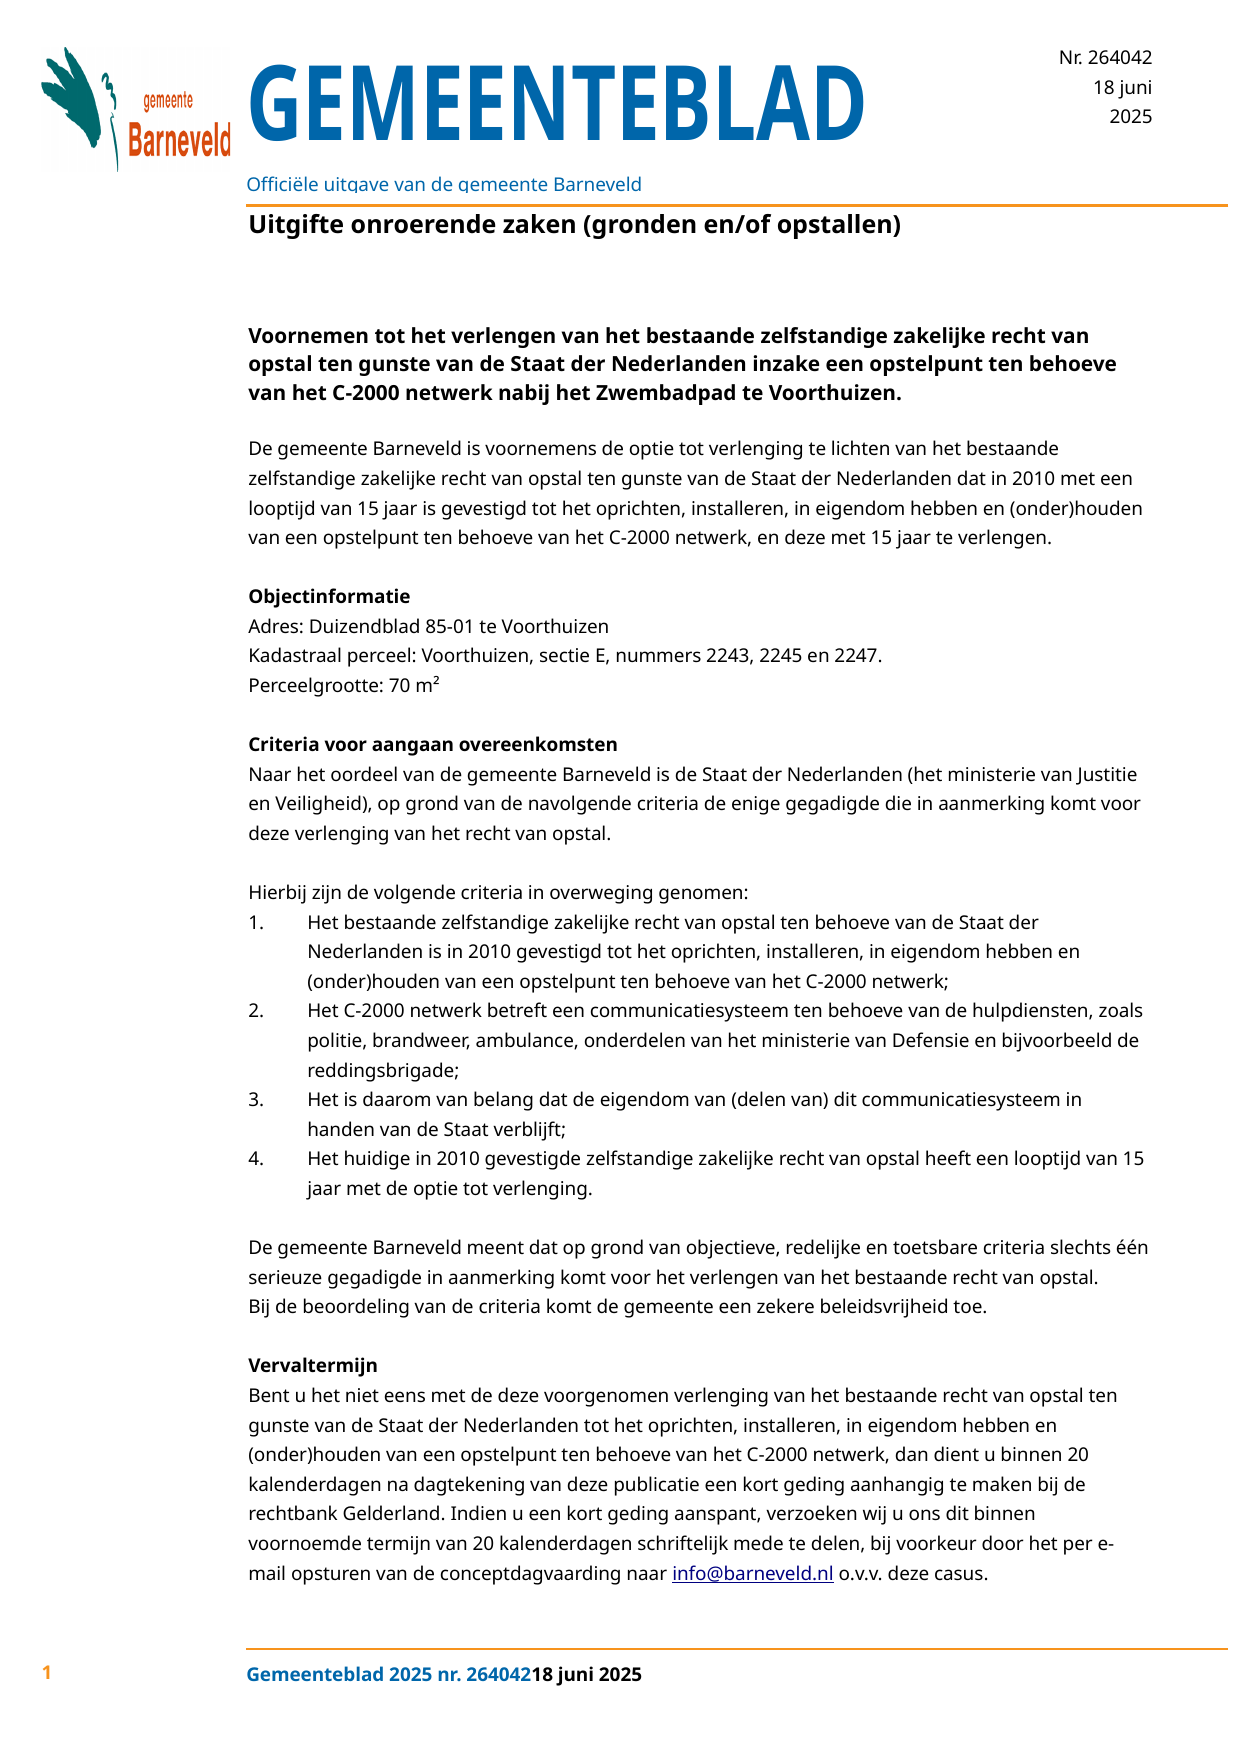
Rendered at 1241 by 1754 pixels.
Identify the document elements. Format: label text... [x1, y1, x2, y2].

text Voornemen tot het verlengen van het bestaande zelfstandige zakelijke recht van opstal ten gunste van de Staat der Nederlanden inzake een opstelpunt ten behoeve van het C-2000 netwerk nabij het Zwembadpad te Voorthuizen. [248, 321, 1152, 406]
picture [41, 47, 231, 172]
text Perceelgrootte: 70 m² [248, 672, 1152, 698]
text Naar het oordeel van de gemeente Barneveld is de Staat der Nederlanden (het ministerie van Justitie en Veiligheid), op grond van de navolgende criteria de enige gegadigde die in aanmerking komt voor deze verlenging van het recht van opstal. [248, 761, 1152, 846]
text Kadastraal perceel: Voorthuizen, sectie E, nummers 2243, 2245 en 2247. [248, 643, 1152, 668]
text Hierbij zijn de volgende criteria in overweging genomen: [248, 879, 1152, 905]
text Uitgifte onroerende zaken (gronden en/of opstallen) [248, 207, 1152, 241]
list Het bestaande zelfstandige zakelijke recht van opstal ten behoeve van de Staat der Nederlanden is in 2010 gevestigd tot het oprichten, installeren, in eigendom hebben en (onder)houden van een opstelpunt ten behoeve van het C-2000 netwerk; [248, 909, 1152, 994]
text Objectinformatie [248, 583, 1152, 609]
list Het is daarom van belang dat de eigendom van (delen van) dit communicatiesysteem in handen van de Staat verblijft; [248, 1086, 1152, 1142]
text Criteria voor aangaan overeenkomsten [248, 731, 1152, 757]
text Bij de beoordeling van de criteria komt de gemeente een zekere beleidsvrijheid toe. [248, 1293, 1152, 1319]
text Adres: Duizendblad 85-01 te Voorthuizen [248, 613, 1152, 639]
list Het C-2000 netwerk betreft een communicatiesysteem ten behoeve van de hulpdiensten, zoals politie, brandweer, ambulance, onderdelen van het ministerie van Defensie en bijvoorbeeld de reddingsbrigade; [248, 998, 1152, 1083]
text Bent u het niet eens met de deze voorgenomen verlenging van het bestaande recht van opstal ten gunste van de Staat der Nederlanden tot het oprichten, installeren, in eigendom hebben en (onder)houden van een opstelpunt ten behoeve van het C-2000 netwerk, dan dient u binnen 20 kalenderdagen na dagtekening van deze publicatie een kort geding aanhangig te maken bij de rechtbank Gelderland. Indien u een kort geding aanspant, verzoeken wij u ons dit binnen voornoemde termijn van 20 kalenderdagen schriftelijk mede te delen, bij voorkeur door het per e-mail opsturen van de conceptdagvaarding naar info@barneveld.nl o.v.v. deze casus. [248, 1382, 1152, 1586]
text De gemeente Barneveld is voornemens de optie tot verlenging te lichten van het bestaande zelfstandige zakelijke recht van opstal ten gunste van de Staat der Nederlanden dat in 2010 met een looptijd van 15 jaar is gevestigd tot het oprichten, installeren, in eigendom hebben en (onder)houden van een opstelpunt ten behoeve van het C-2000 netwerk, en deze met 15 jaar te verlengen. [248, 436, 1152, 550]
text Vervaltermijn [248, 1353, 1152, 1378]
list Het huidige in 2010 gevestigde zelfstandige zakelijke recht van opstal heeft een looptijd van 15 jaar met de optie tot verlenging. [248, 1146, 1152, 1201]
text De gemeente Barneveld meent dat op grond van objectieve, redelijke en toetsbare criteria slechts één serieuze gegadigde in aanmerking komt voor het verlengen van het bestaande recht van opstal. [248, 1234, 1152, 1290]
